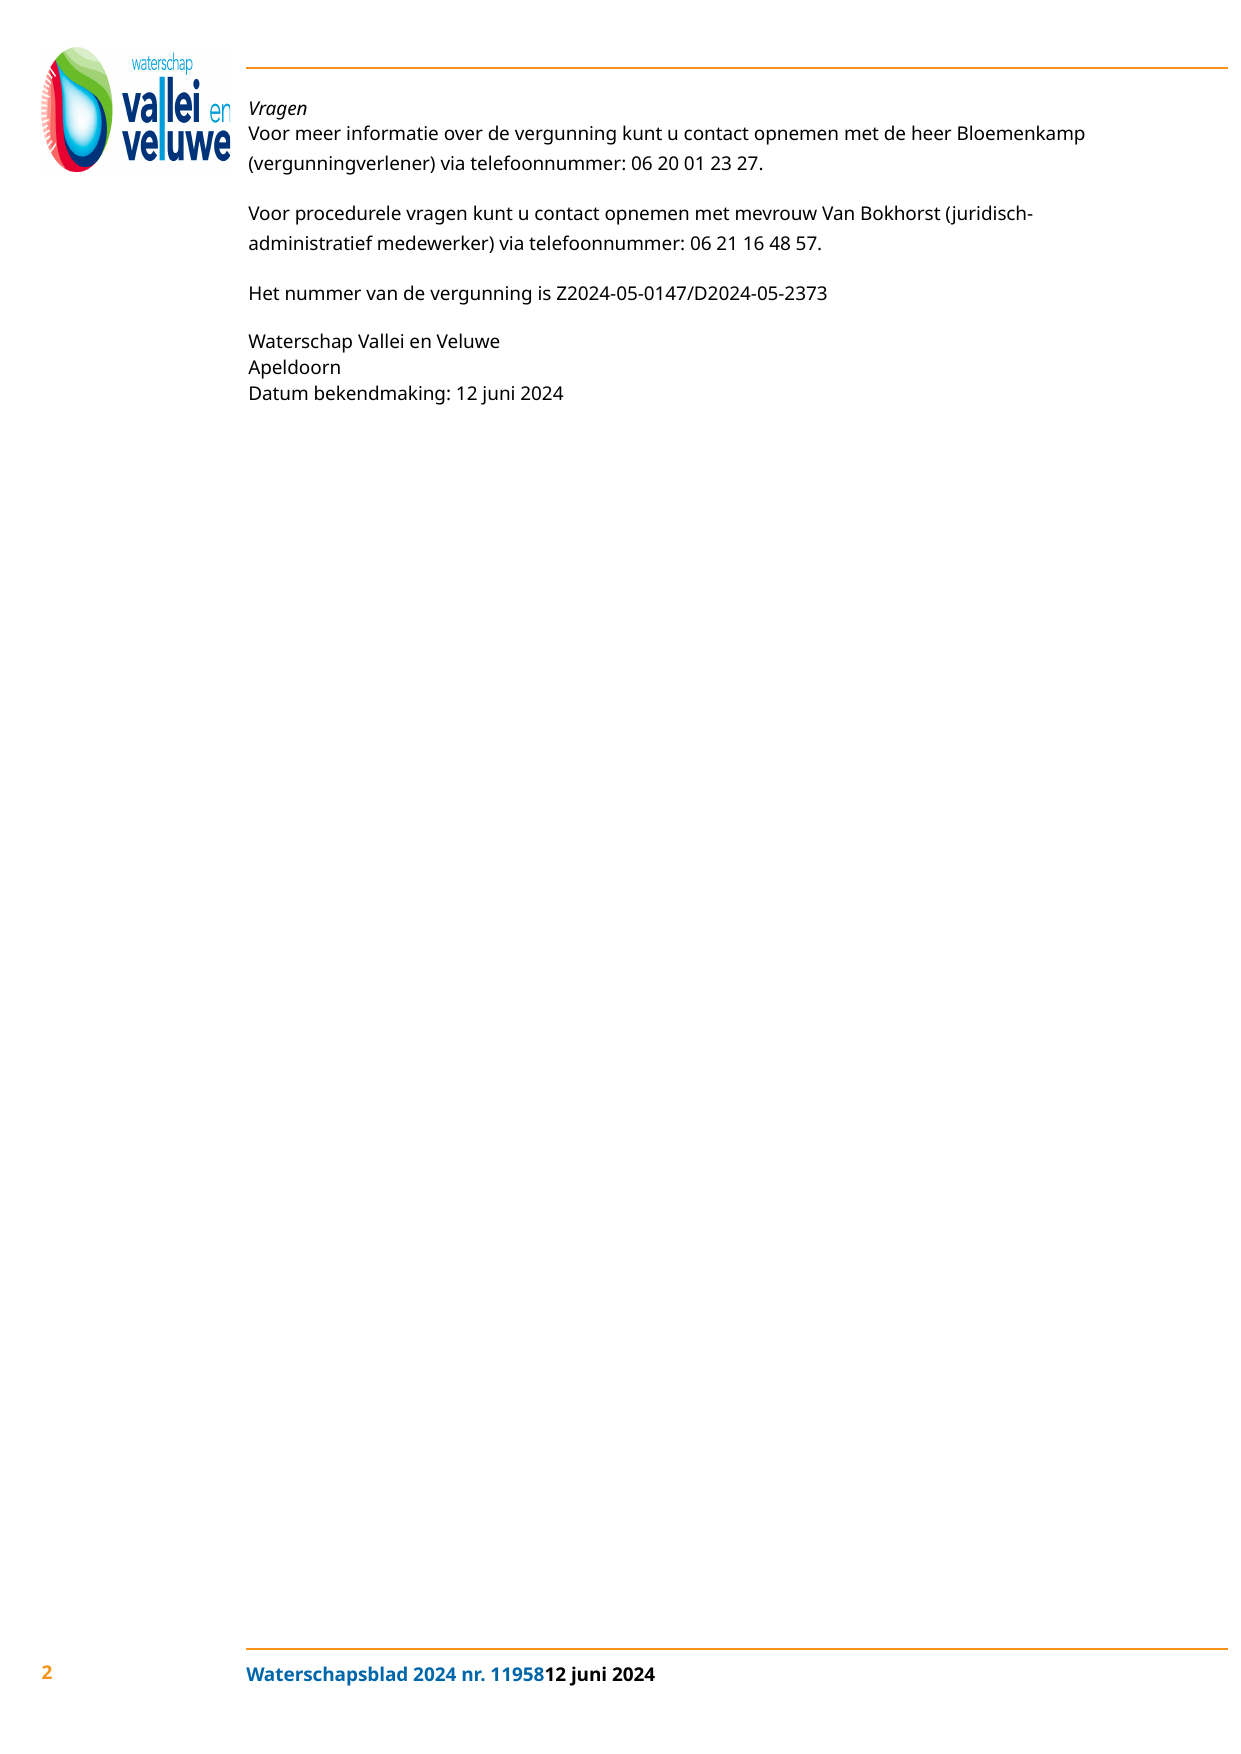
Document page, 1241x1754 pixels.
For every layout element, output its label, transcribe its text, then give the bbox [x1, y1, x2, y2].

text Datum bekendmaking: 12 juni 2024 [248, 380, 1152, 406]
text Voor procedurele vragen kunt u contact opnemen met mevrouw Van Bokhorst (juridisch-administratief medewerker) via telefoonnummer: 06 21 16 48 57. [248, 201, 1152, 256]
text Voor meer informatie over de vergunning kunt u contact opnemen met de heer Bloemenkamp (vergunningverlener) via telefoonnummer: 06 20 01 23 27. [248, 121, 1152, 176]
text Vragen [248, 95, 1152, 121]
picture [41, 47, 231, 172]
text Apeldoorn [248, 354, 1152, 380]
text Waterschap Vallei en Veluwe [248, 328, 1152, 354]
text Het nummer van de vergunning is Z2024-05-0147/D2024-05-2373 [248, 281, 1152, 306]
